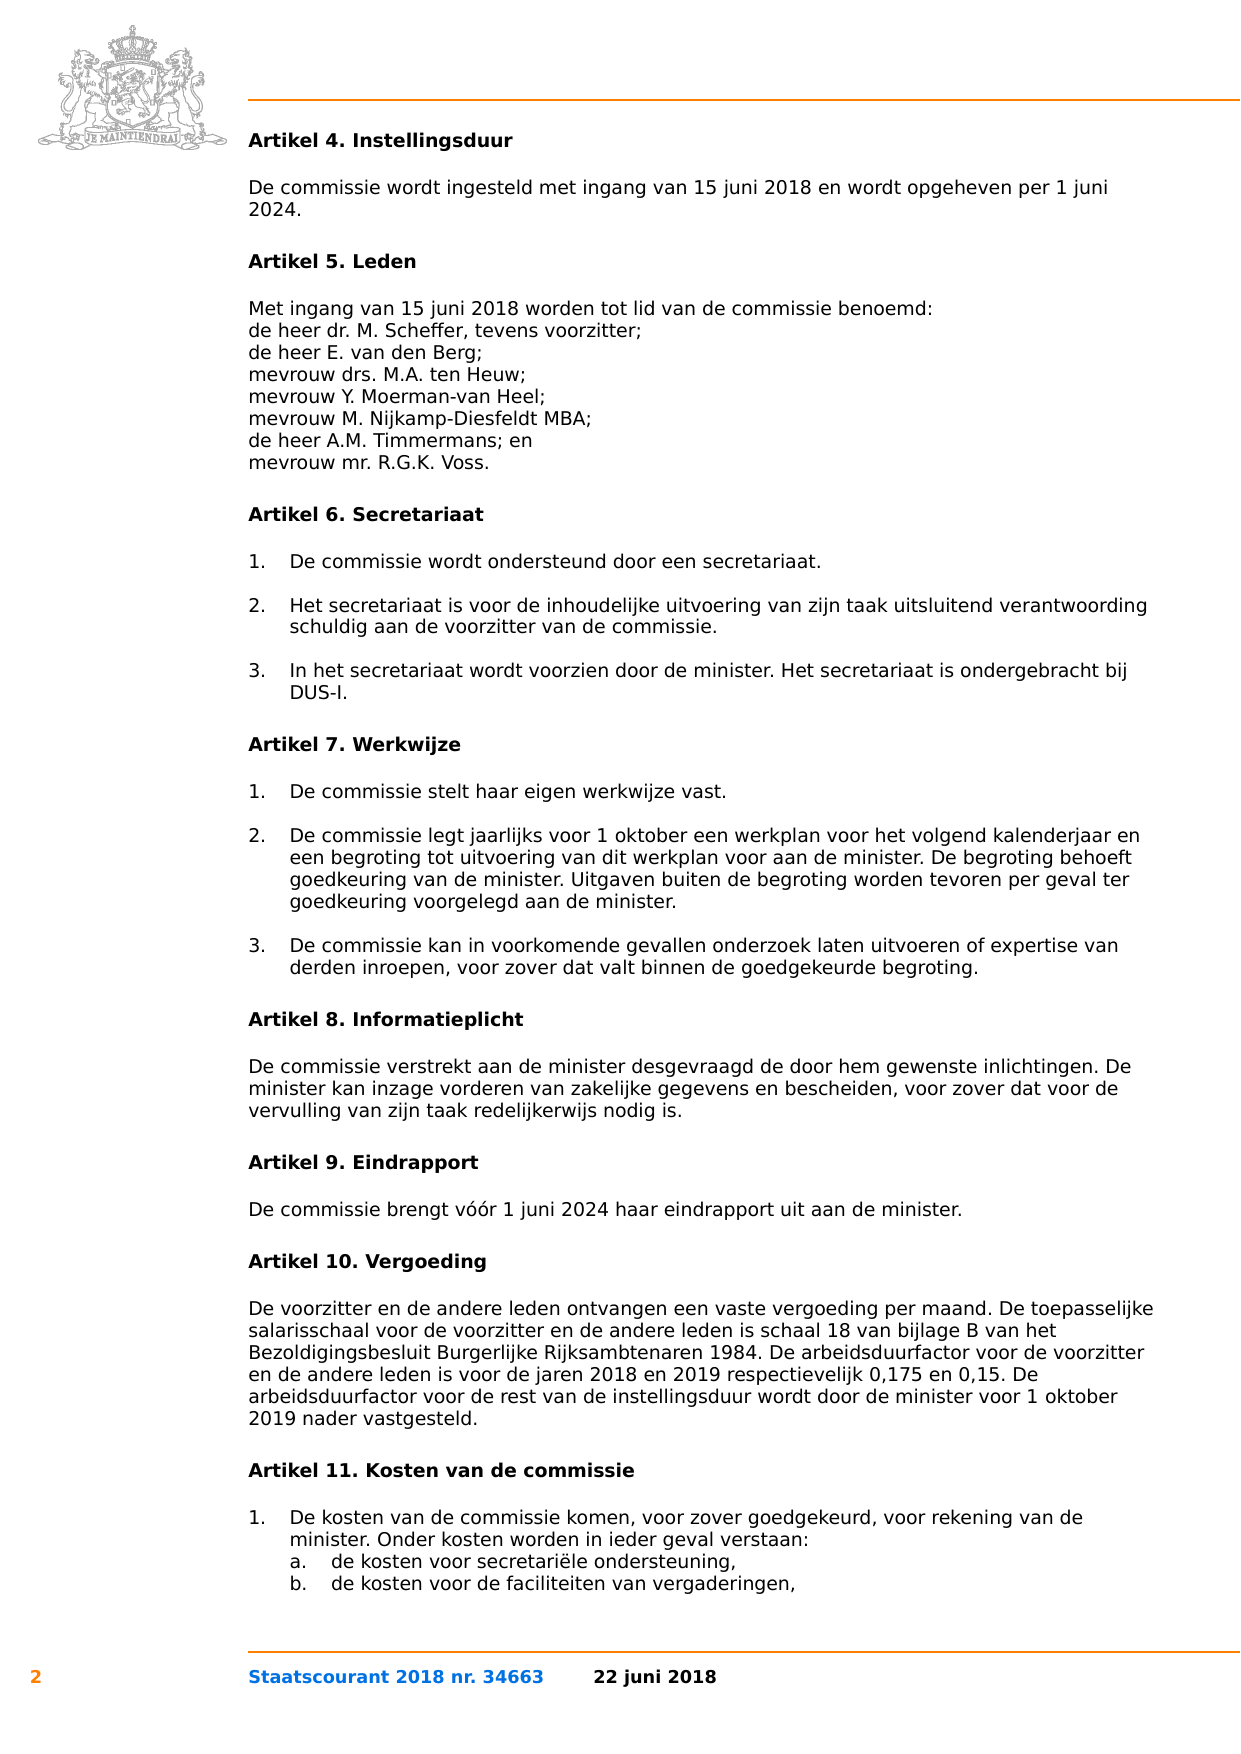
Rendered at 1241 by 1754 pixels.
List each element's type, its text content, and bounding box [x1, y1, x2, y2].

subtitle Artikel 6. Secretariaat [248, 504, 1163, 526]
text Met ingang van 15 juni 2018 worden tot lid van de commissie benoemd: [248, 298, 1163, 320]
text 1. De commissie wordt ondersteund door een secretariaat. [248, 551, 1163, 573]
picture [38, 25, 227, 150]
text 2. Het secretariaat is voor de inhoudelijke uitvoering van zijn taak uitsluitend verantwoording schuldig aan de voorzitter van de commissie. [248, 594, 1163, 638]
text de heer dr. M. Scheffer, tevens voorzitter; [248, 320, 1163, 342]
text 1. De commissie stelt haar eigen werkwijze vast. [248, 781, 1163, 803]
text De commissie brengt vóór 1 juni 2024 haar eindrapport uit aan de minister. [248, 1199, 1163, 1221]
text De voorzitter en de andere leden ontvangen een vaste vergoeding per maand. De toepasselijke salarisschaal voor de voorzitter en de andere leden is schaal 18 van bijlage B van het Bezoldigingsbesluit Burgerlijke Rijksambtenaren 1984. De arbeidsduurfactor voor de voorzitter en de andere leden is voor de jaren 2018 en 2019 respectievelijk 0,175 en 0,15. De arbeidsduurfactor voor de rest van de instellingsduur wordt door de minister voor 1 oktober 2019 nader vastgesteld. [248, 1298, 1163, 1429]
text de heer A.M. Timmermans; en [248, 430, 1163, 452]
text de heer E. van den Berg; [248, 342, 1163, 364]
text mevrouw Y. Moerman-van Heel; [248, 386, 1163, 408]
text 1. De kosten van de commissie komen, voor zover goedgekeurd, voor rekening van de minister. Onder kosten worden in ieder geval verstaan: [248, 1507, 1163, 1551]
subtitle Artikel 7. Werkwijze [248, 734, 1163, 756]
subtitle Artikel 11. Kosten van de commissie [248, 1459, 1163, 1482]
text De commissie wordt ingesteld met ingang van 15 juni 2018 en wordt opgeheven per 1 juni 2024. [248, 177, 1163, 221]
text 3. De commissie kan in voorkomende gevallen onderzoek laten uitvoeren of expertise van derden inroepen, voor zover dat valt binnen de goedgekeurde begroting. [248, 935, 1163, 979]
text mevrouw mr. R.G.K. Voss. [248, 452, 1163, 474]
text b. de kosten voor de faciliteiten van vergaderingen, [289, 1572, 1163, 1594]
text 3. In het secretariaat wordt voorzien door de minister. Het secretariaat is ondergebracht bij DUS-I. [248, 660, 1163, 704]
subtitle Artikel 8. Informatieplicht [248, 1009, 1163, 1031]
text mevrouw M. Nijkamp-Diesfeldt MBA; [248, 408, 1163, 430]
text a. de kosten voor secretariële ondersteuning, [289, 1551, 1163, 1572]
subtitle Artikel 5. Leden [248, 251, 1163, 273]
subtitle Artikel 4. Instellingsduur [248, 130, 1163, 152]
subtitle Artikel 10. Vergoeding [248, 1251, 1163, 1273]
subtitle Artikel 9. Eindrapport [248, 1152, 1163, 1174]
text mevrouw drs. M.A. ten Heuw; [248, 364, 1163, 386]
text 2. De commissie legt jaarlijks voor 1 oktober een werkplan voor het volgend kalenderjaar en een begroting tot uitvoering van dit werkplan voor aan de minister. De begroting behoeft goedkeuring van de minister. Uitgaven buiten de begroting worden tevoren per geval ter goedkeuring voorgelegd aan de minister. [248, 825, 1163, 913]
text De commissie verstrekt aan de minister desgevraagd de door hem gewenste inlichtingen. De minister kan inzage vorderen van zakelijke gegevens en bescheiden, voor zover dat voor de vervulling van zijn taak redelijkerwijs nodig is. [248, 1056, 1163, 1122]
